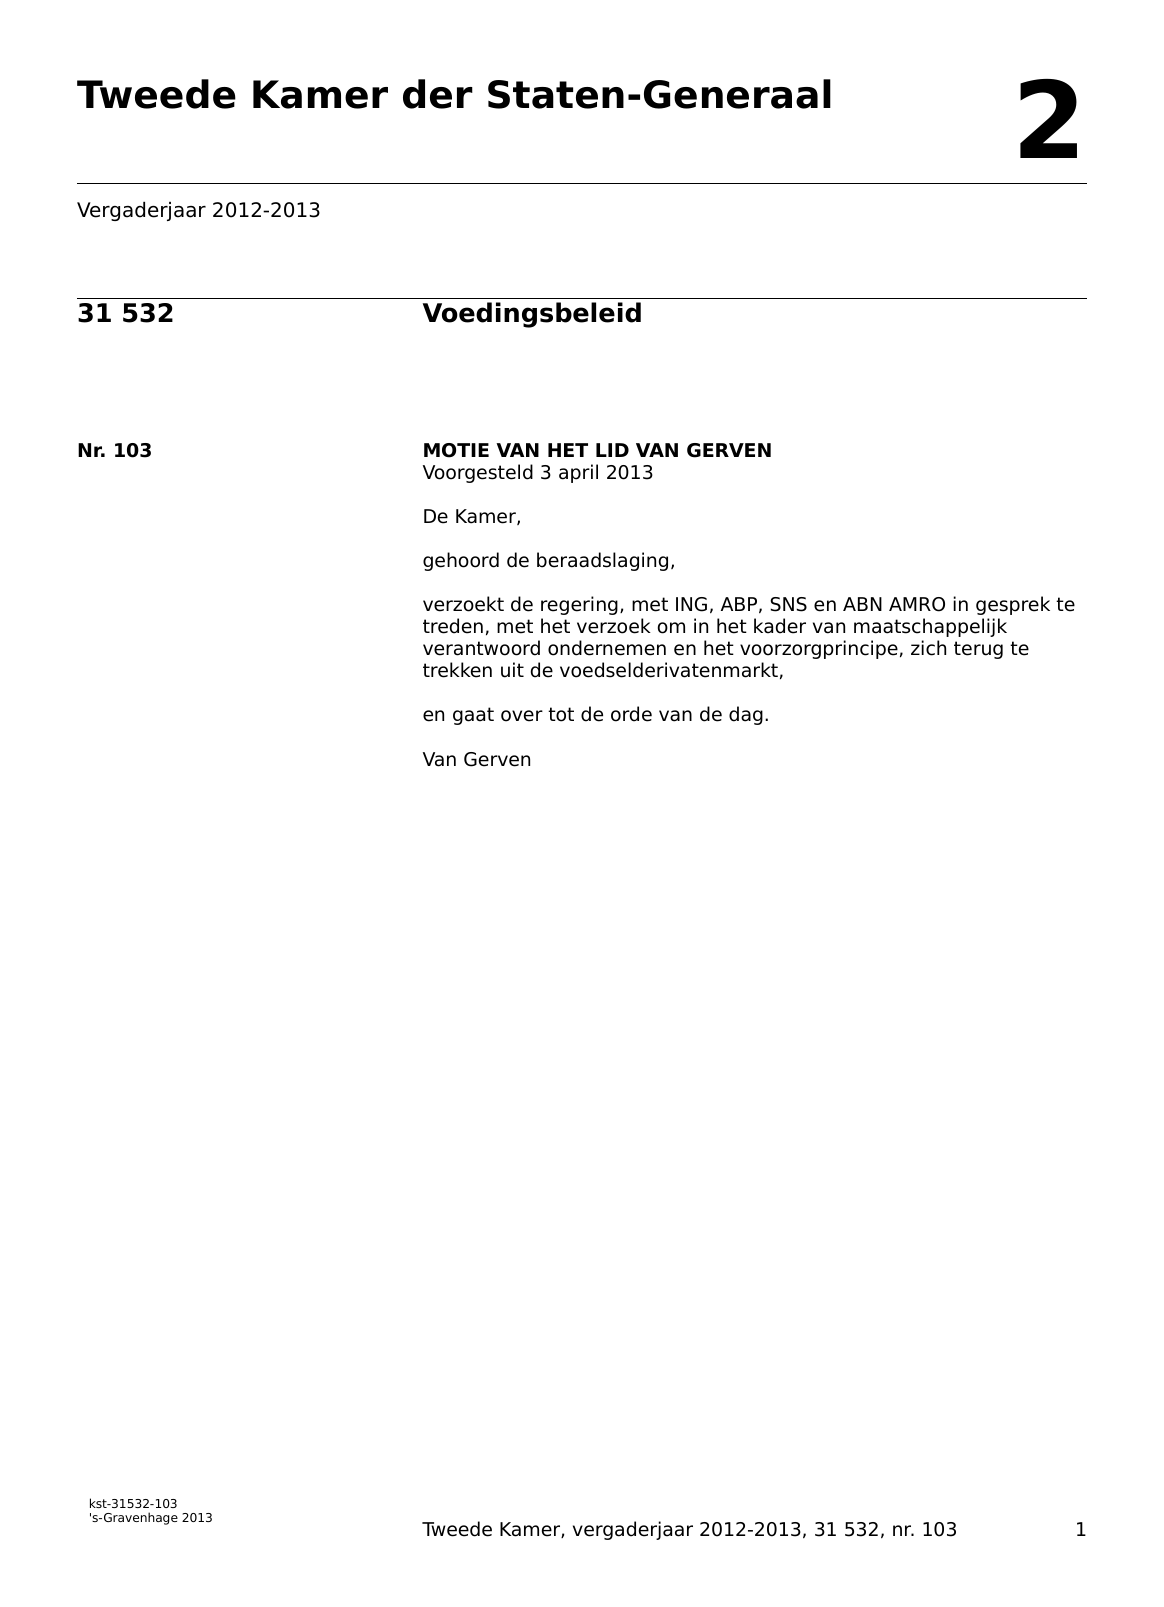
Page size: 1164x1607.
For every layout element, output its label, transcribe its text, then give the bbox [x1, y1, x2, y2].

table_cell Vergaderjaar 2012-2013 [77, 184, 1087, 298]
text en gaat over tot de orde van de dag. [422, 704, 1087, 726]
text 's-Gravenhage 2013 [88, 1511, 323, 1525]
text verzoekt de regering, met ING, ABP, SNS en ABN AMRO in gesprek te treden, met het verzoek om in het kader van maatschappelijk verantwoord ondernemen en het voorzorgprincipe, zich terug te trekken uit de voedselderivatenmarkt, [422, 594, 1087, 682]
subtitle 31 532 Voedingsbeleid [77, 299, 1087, 329]
table_header 2 [886, 59, 1087, 183]
text Van Gerven [422, 748, 1087, 770]
text De Kamer, [422, 506, 1087, 528]
table_header Tweede Kamer der Staten-Generaal [77, 59, 886, 183]
subtitle Nr. 103 MOTIE VAN HET LID VAN GERVEN [77, 440, 1087, 462]
text kst-31532-103 [88, 1497, 323, 1511]
text Voorgesteld 3 april 2013 [422, 462, 1087, 484]
text gehoord de beraadslaging, [422, 550, 1087, 572]
